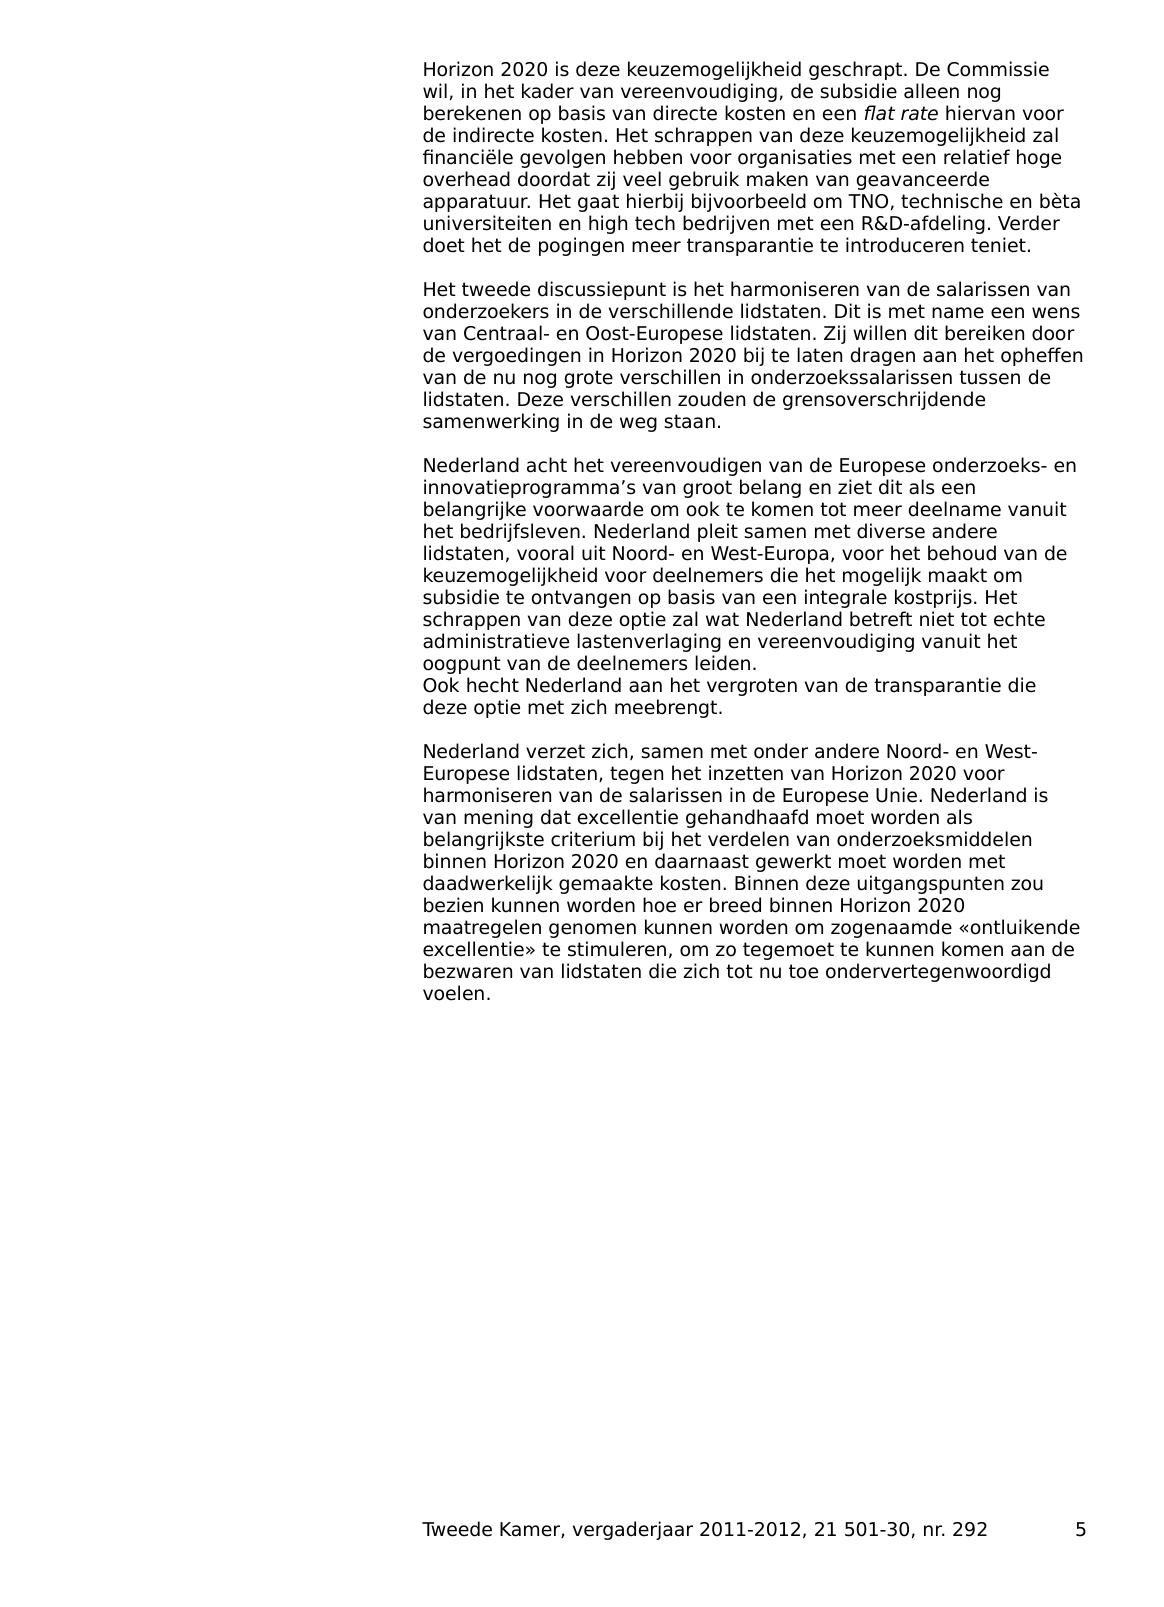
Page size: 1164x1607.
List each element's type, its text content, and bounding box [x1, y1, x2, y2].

text Nederland acht het vereenvoudigen van de Europese onderzoeks- en innovatieprogramma’s van groot belang en ziet dit als een belangrijke voorwaarde om ook te komen tot meer deelname vanuit het bedrijfsleven. Nederland pleit samen met diverse andere lidstaten, vooral uit Noord- en West-Europa, voor het behoud van de keuzemogelijkheid voor deelnemers die het mogelijk maakt om subsidie te ontvangen op basis van een integrale kostprijs. Het schrappen van deze optie zal wat Nederland betreft niet tot echte administratieve lastenverlaging en vereenvoudiging vanuit het oogpunt van de deelnemers leiden. [422, 455, 1087, 675]
text Ook hecht Nederland aan het vergroten van de transparantie die deze optie met zich meebrengt. [422, 675, 1087, 719]
text Het tweede discussiepunt is het harmoniseren van de salarissen van onderzoekers in de verschillende lidstaten. Dit is met name een wens van Centraal- en Oost-Europese lidstaten. Zij willen dit bereiken door de vergoedingen in Horizon 2020 bij te laten dragen aan het opheffen van de nu nog grote verschillen in onderzoekssalarissen tussen de lidstaten. Deze verschillen zouden de grensoverschrijdende samenwerking in de weg staan. [422, 279, 1087, 433]
text Nederland verzet zich, samen met onder andere Noord- en West-Europese lidstaten, tegen het inzetten van Horizon 2020 voor harmoniseren van de salarissen in de Europese Unie. Nederland is van mening dat excellentie gehandhaafd moet worden als belangrijkste criterium bij het verdelen van onderzoeksmiddelen binnen Horizon 2020 en daarnaast gewerkt moet worden met daadwerkelijk gemaakte kosten. Binnen deze uitgangspunten zou bezien kunnen worden hoe er breed binnen Horizon 2020 maatregelen genomen kunnen worden om zogenaamde «ontluikende excellentie» te stimuleren, om zo tegemoet te kunnen komen aan de bezwaren van lidstaten die zich tot nu toe ondervertegenwoordigd voelen. [422, 741, 1087, 1005]
text Horizon 2020 is deze keuzemogelijkheid geschrapt. De Commissie wil, in het kader van vereenvoudiging, de subsidie alleen nog berekenen op basis van directe kosten en een flat rate hiervan voor de indirecte kosten. Het schrappen van deze keuzemogelijkheid zal financiële gevolgen hebben voor organisaties met een relatief hoge overhead doordat zij veel gebruik maken van geavanceerde apparatuur. Het gaat hierbij bijvoorbeeld om TNO, technische en bèta universiteiten en high tech bedrijven met een R&D-afdeling. Verder doet het de pogingen meer transparantie te introduceren teniet. [422, 59, 1087, 257]
